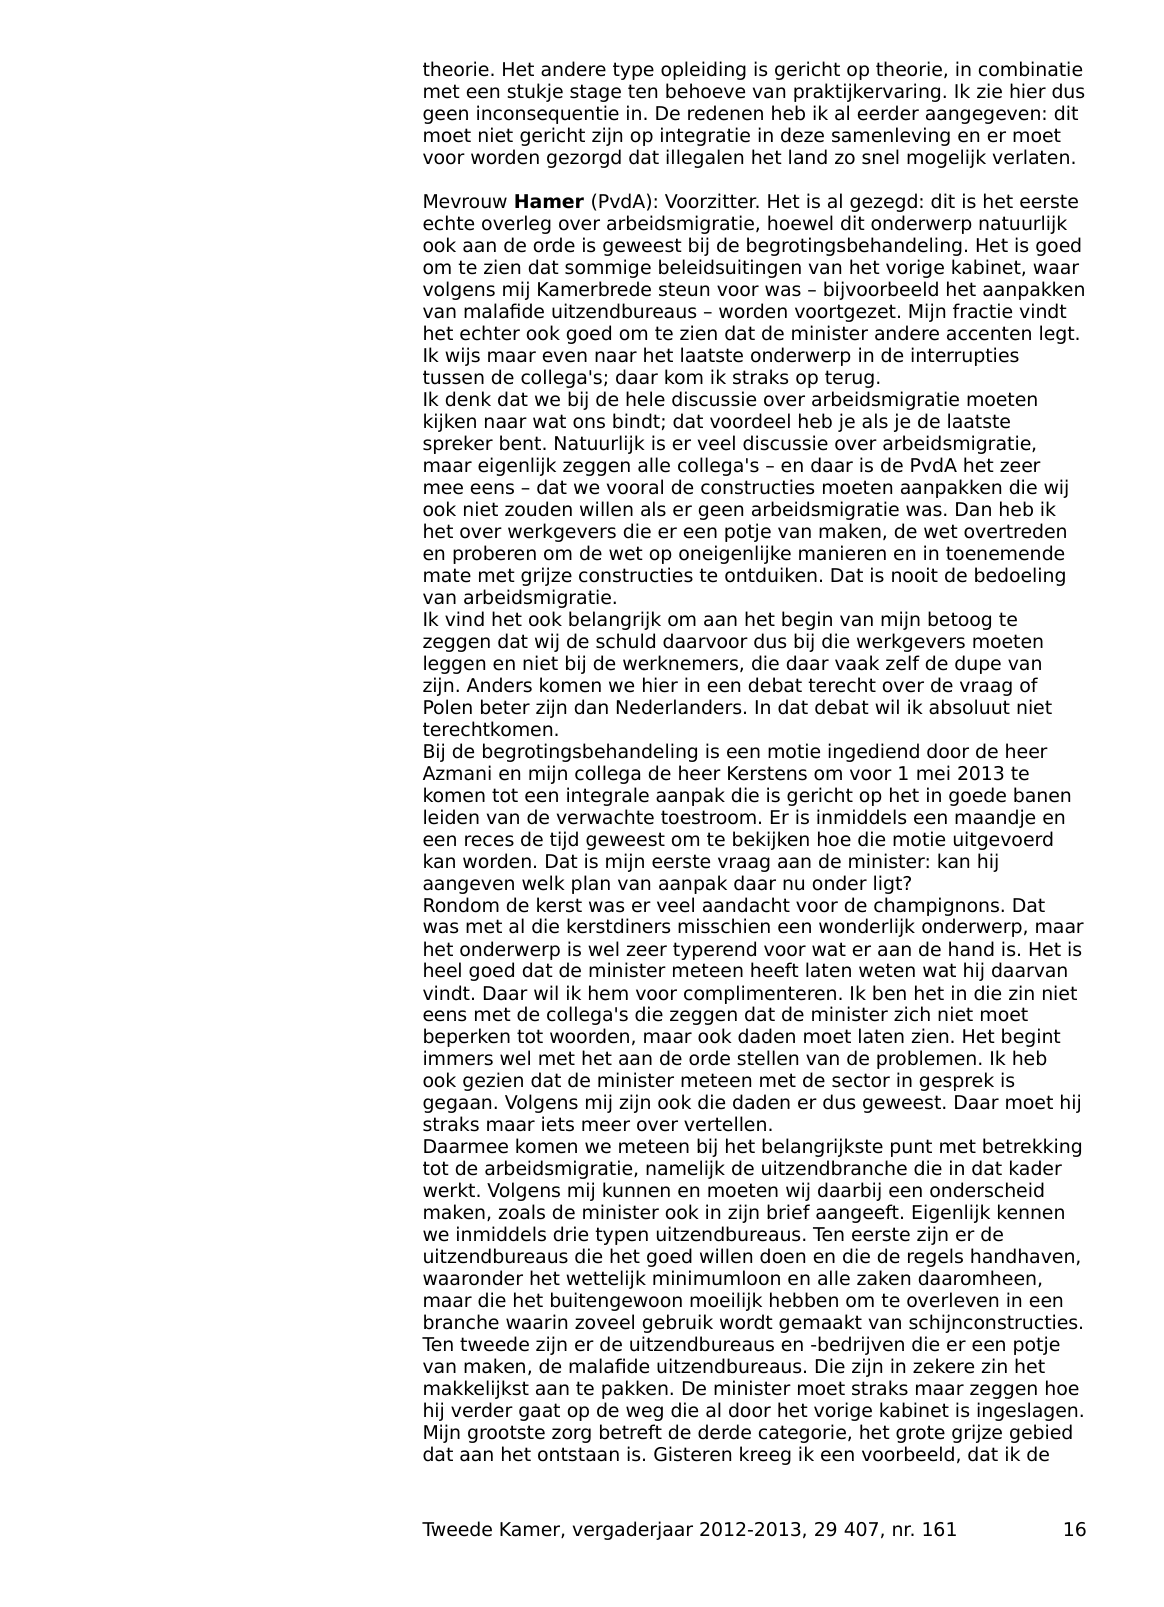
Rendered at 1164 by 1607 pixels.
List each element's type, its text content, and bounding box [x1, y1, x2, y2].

text Mevrouw Hamer (PvdA): Voorzitter. Het is al gezegd: dit is het eerste echte overleg over arbeidsmigratie, hoewel dit onderwerp natuurlijk ook aan de orde is geweest bij de begrotingsbehandeling. Het is goed om te zien dat sommige beleidsuitingen van het vorige kabinet, waar volgens mij Kamerbrede steun voor was – bijvoorbeeld het aanpakken van malafide uitzendbureaus – worden voortgezet. Mijn fractie vindt het echter ook goed om te zien dat de minister andere accenten legt. Ik wijs maar even naar het laatste onderwerp in de interrupties tussen de collega's; daar kom ik straks op terug. [422, 191, 1087, 389]
text Ik denk dat we bij de hele discussie over arbeidsmigratie moeten kijken naar wat ons bindt; dat voordeel heb je als je de laatste spreker bent. Natuurlijk is er veel discussie over arbeidsmigratie, maar eigenlijk zeggen alle collega's – en daar is de PvdA het zeer mee eens – dat we vooral de constructies moeten aanpakken die wij ook niet zouden willen als er geen arbeidsmigratie was. Dan heb ik het over werkgevers die er een potje van maken, de wet overtreden en proberen om de wet op oneigenlijke manieren en in toenemende mate met grijze constructies te ontduiken. Dat is nooit de bedoeling van arbeidsmigratie. [422, 389, 1087, 609]
text Bij de begrotingsbehandeling is een motie ingediend door de heer Azmani en mijn collega de heer Kerstens om voor 1 mei 2013 te komen tot een integrale aanpak die is gericht op het in goede banen leiden van de verwachte toestroom. Er is inmiddels een maandje en een reces de tijd geweest om te bekijken hoe die motie uitgevoerd kan worden. Dat is mijn eerste vraag aan de minister: kan hij aangeven welk plan van aanpak daar nu onder ligt? [422, 741, 1087, 894]
text theorie. Het andere type opleiding is gericht op theorie, in combinatie met een stukje stage ten behoeve van praktijkervaring. Ik zie hier dus geen inconsequentie in. De redenen heb ik al eerder aangegeven: dit moet niet gericht zijn op integratie in deze samenleving en er moet voor worden gezorgd dat illegalen het land zo snel mogelijk verlaten. [422, 59, 1087, 169]
text Rondom de kerst was er veel aandacht voor de champignons. Dat was met al die kerstdiners misschien een wonderlijk onderwerp, maar het onderwerp is wel zeer typerend voor wat er aan de hand is. Het is heel goed dat de minister meteen heeft laten weten wat hij daarvan vindt. Daar wil ik hem voor complimenteren. Ik ben het in die zin niet eens met de collega's die zeggen dat de minister zich niet moet beperken tot woorden, maar ook daden moet laten zien. Het begint immers wel met het aan de orde stellen van de problemen. Ik heb ook gezien dat de minister meteen met de sector in gesprek is gegaan. Volgens mij zijn ook die daden er dus geweest. Daar moet hij straks maar iets meer over vertellen. [422, 894, 1087, 1136]
text Ik vind het ook belangrijk om aan het begin van mijn betoog te zeggen dat wij de schuld daarvoor dus bij die werkgevers moeten leggen en niet bij de werknemers, die daar vaak zelf de dupe van zijn. Anders komen we hier in een debat terecht over de vraag of Polen beter zijn dan Nederlanders. In dat debat wil ik absoluut niet terechtkomen. [422, 609, 1087, 741]
text Daarmee komen we meteen bij het belangrijkste punt met betrekking tot de arbeidsmigratie, namelijk de uitzendbranche die in dat kader werkt. Volgens mij kunnen en moeten wij daarbij een onderscheid maken, zoals de minister ook in zijn brief aangeeft. Eigenlijk kennen we inmiddels drie typen uitzendbureaus. Ten eerste zijn er de uitzendbureaus die het goed willen doen en die de regels handhaven, waaronder het wettelijk minimumloon en alle zaken daaromheen, maar die het buitengewoon moeilijk hebben om te overleven in een branche waarin zoveel gebruik wordt gemaakt van schijnconstructies. Ten tweede zijn er de uitzendbureaus en -bedrijven die er een potje van maken, de malafide uitzendbureaus. Die zijn in zekere zin het makkelijkst aan te pakken. De minister moet straks maar zeggen hoe hij verder gaat op de weg die al door het vorige kabinet is ingeslagen. Mijn grootste zorg betreft de derde categorie, het grote grijze gebied dat aan het ontstaan is. Gisteren kreeg ik een voorbeeld, dat ik de [422, 1136, 1087, 1466]
